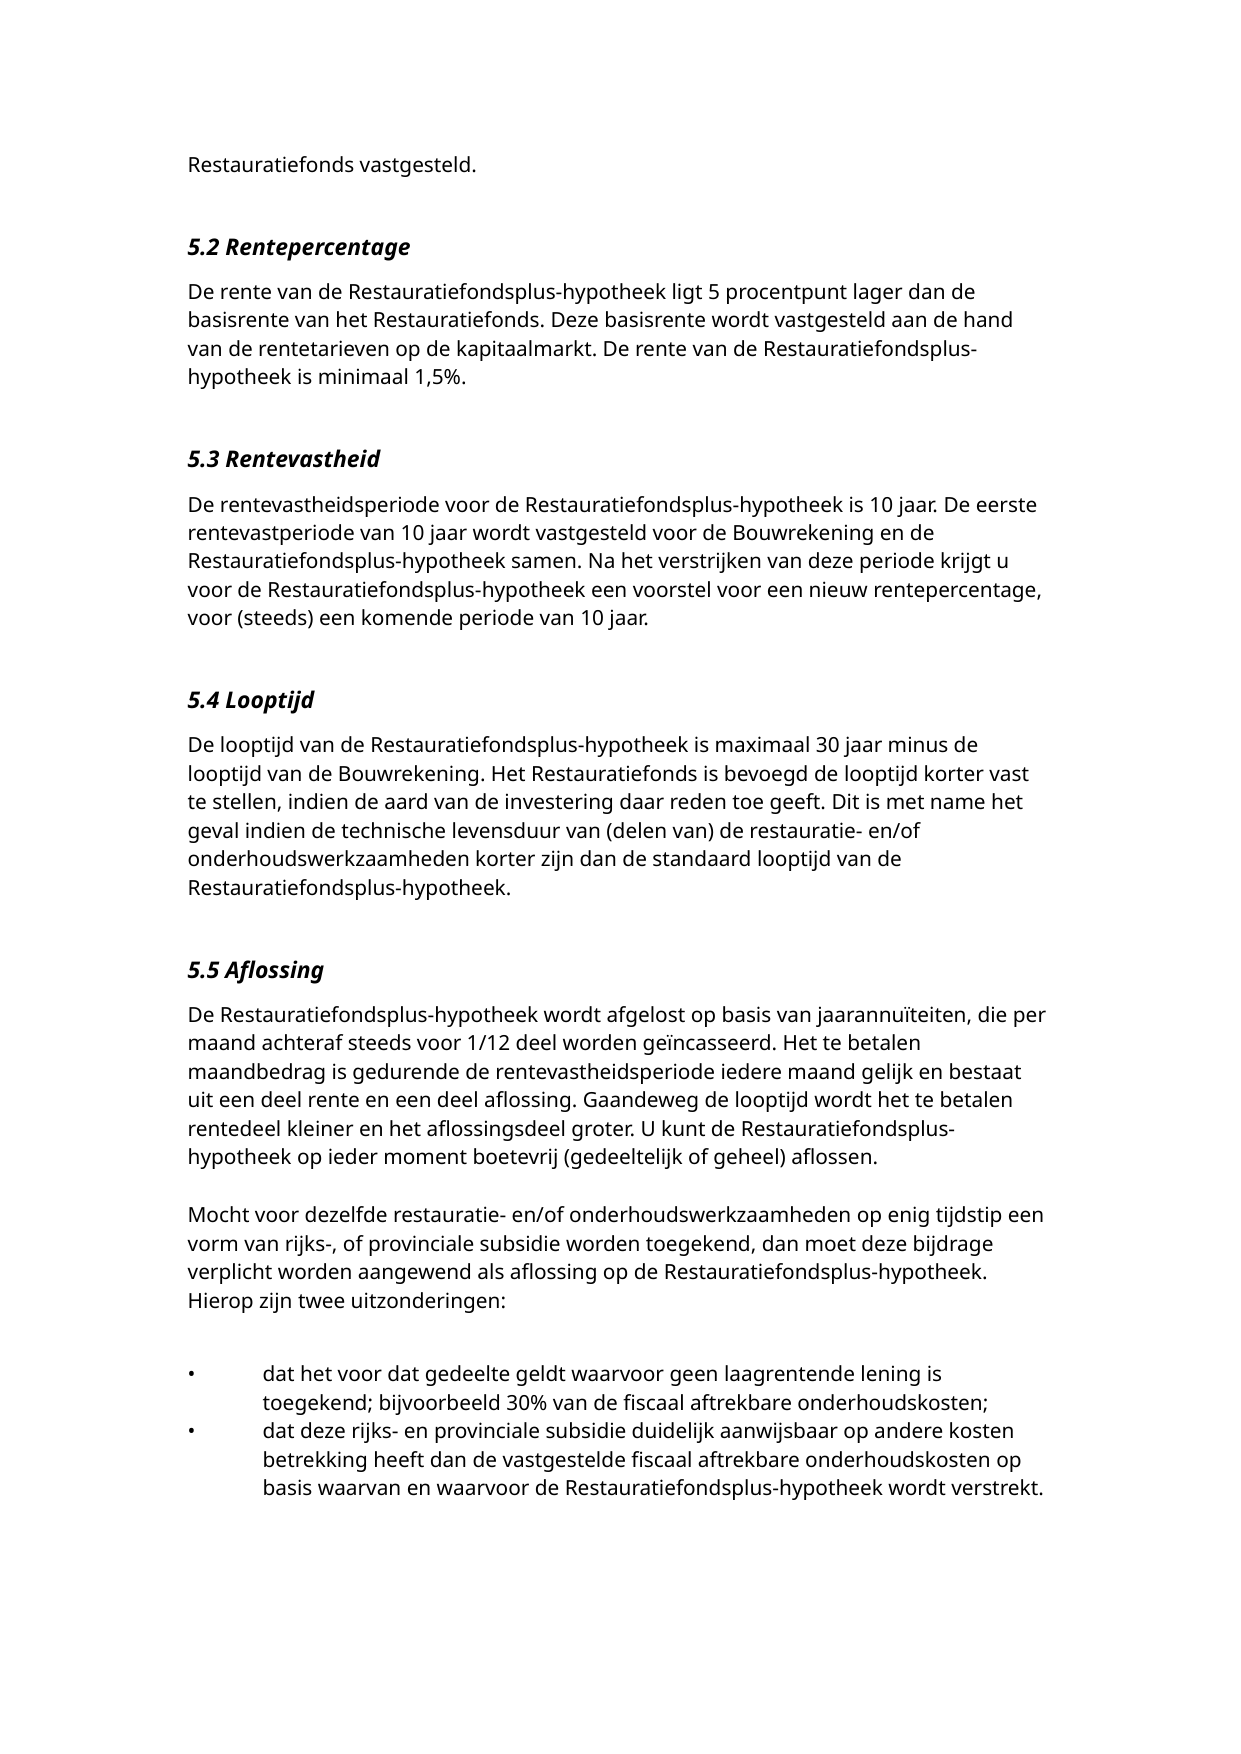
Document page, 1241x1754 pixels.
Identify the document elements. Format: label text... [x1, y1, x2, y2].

text De looptijd van de Restauratiefondsplus-hypotheek is maximaal 30 jaar minus de looptijd van de Bouwrekening. Het Restauratiefonds is bevoegd de looptijd korter vast te stellen, indien de aard van de investering daar reden toe geeft. Dit is met name het geval indien de technische levensduur van (delen van) de restauratie- en/of onderhoudswerkzaamheden korter zijn dan de standaard looptijd van de Restauratiefondsplus-hypotheek. [187, 731, 1053, 901]
text Restauratiefonds vastgesteld. [187, 150, 1053, 178]
text Mocht voor dezelfde restauratie- en/of onderhoudswerkzaamheden op enig tijdstip een vorm van rijks-, of provinciale subsidie worden toegekend, dan moet deze bijdrage verplicht worden aangewend als aflossing op de Restauratiefondsplus-hypotheek. Hierop zijn twee uitzonderingen: [187, 1201, 1053, 1314]
subtitle 5.3 Rentevastheid [187, 443, 1053, 475]
subtitle 5.2 Rentepercentage [187, 231, 1053, 262]
subtitle 5.5 Aflossing [187, 954, 1053, 985]
text De Restauratiefondsplus-hypotheek wordt afgelost op basis van jaarannuïteiten, die per maand achteraf steeds voor 1/12 deel worden geïncasseerd. Het te betalen maandbedrag is gedurende de rentevastheidsperiode iedere maand gelijk en bestaat uit een deel rente en een deel aflossing. Gaandeweg de looptijd wordt het te betalen rentedeel kleiner en het aflossingsdeel groter. U kunt de Restauratiefondsplus-hypotheek op ieder moment boetevrij (gedeeltelijk of geheel) aflossen. [187, 1000, 1053, 1171]
subtitle 5.4 Looptijd [187, 684, 1053, 716]
list dat het voor dat gedeelte geldt waarvoor geen laagrentende lening is toegekend; bijvoorbeeld 30% van de fiscaal aftrekbare onderhoudskosten; [187, 1359, 1053, 1416]
list dat deze rijks- en provinciale subsidie duidelijk aanwijsbaar op andere kosten betrekking heeft dan de vastgestelde fiscaal aftrekbare onderhoudskosten op basis waarvan en waarvoor de Restauratiefondsplus-hypotheek wordt verstrekt. [187, 1416, 1053, 1502]
text De rentevastheidsperiode voor de Restauratiefondsplus-hypotheek is 10 jaar. De eerste rentevastperiode van 10 jaar wordt vastgesteld voor de Bouwrekening en de Restauratiefondsplus-hypotheek samen. Na het verstrijken van deze periode krijgt u voor de Restauratiefondsplus-hypotheek een voorstel voor een nieuw rentepercentage, voor (steeds) een komende periode van 10 jaar. [187, 490, 1053, 632]
text De rente van de Restauratiefondsplus-hypotheek ligt 5 procentpunt lager dan de basisrente van het Restauratiefonds. Deze basisrente wordt vastgesteld aan de hand van de rentetarieven op de kapitaalmarkt. De rente van de Restauratiefondsplus-hypotheek is minimaal 1,5%. [187, 277, 1053, 391]
